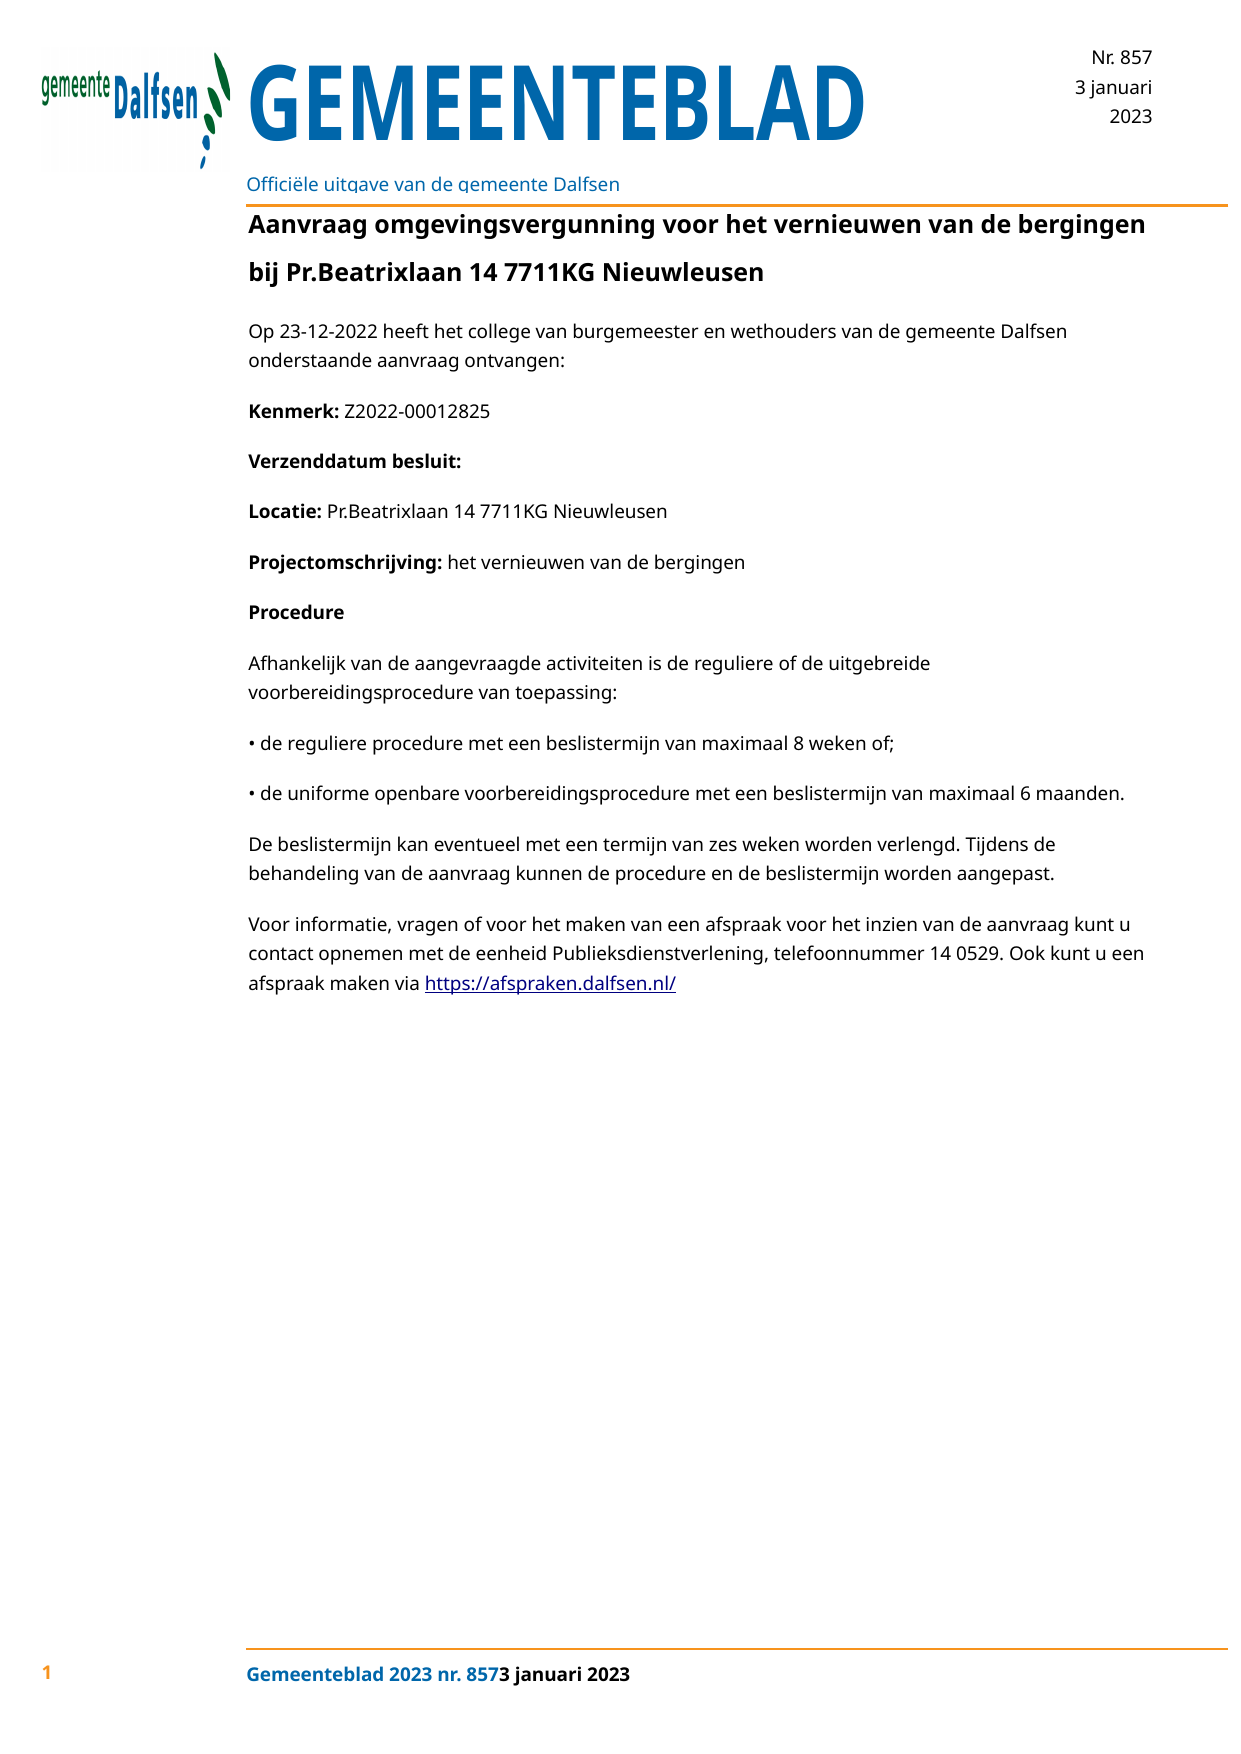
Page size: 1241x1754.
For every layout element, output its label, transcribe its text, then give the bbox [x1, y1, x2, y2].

text Voor informatie, vragen of voor het maken van een afspraak voor het inzien van de aanvraag kunt u contact opnemen met de eenheid Publieksdienstverlening, telefoonnummer 14 0529. Ook kunt u een afspraak maken via https://afspraken.dalfsen.nl/ [248, 911, 1152, 996]
text Procedure [248, 599, 1152, 625]
text Projectomschrijving: het vernieuwen van de bergingen [248, 549, 1152, 575]
text Afhankelijk van de aangevraagde activiteiten is de reguliere of de uitgebreide voorbereidingsprocedure van toepassing: [248, 650, 1152, 705]
text Op 23-12-2022 heeft het college van burgemeester en wethouders van de gemeente Dalfsen onderstaande aanvraag ontvangen: [248, 318, 1152, 373]
text Kenmerk: Z2022-00012825 [248, 398, 1152, 424]
text Aanvraag omgevingsvergunning voor het vernieuwen van de bergingen bij Pr.Beatrixlaan 14 7711KG Nieuwleusen [248, 207, 1152, 288]
text Locatie: Pr.Beatrixlaan 14 7711KG Nieuwleusen [248, 499, 1152, 524]
text • de reguliere procedure met een beslistermijn van maximaal 8 weken of; [248, 730, 1152, 756]
picture [41, 47, 231, 172]
text Verzenddatum besluit: [248, 448, 1152, 474]
text De beslistermijn kan eventueel met een termijn van zes weken worden verlengd. Tijdens de behandeling van de aanvraag kunnen de procedure en de beslistermijn worden aangepast. [248, 831, 1152, 886]
text • de uniforme openbare voorbereidingsprocedure met een beslistermijn van maximaal 6 maanden. [248, 780, 1152, 806]
